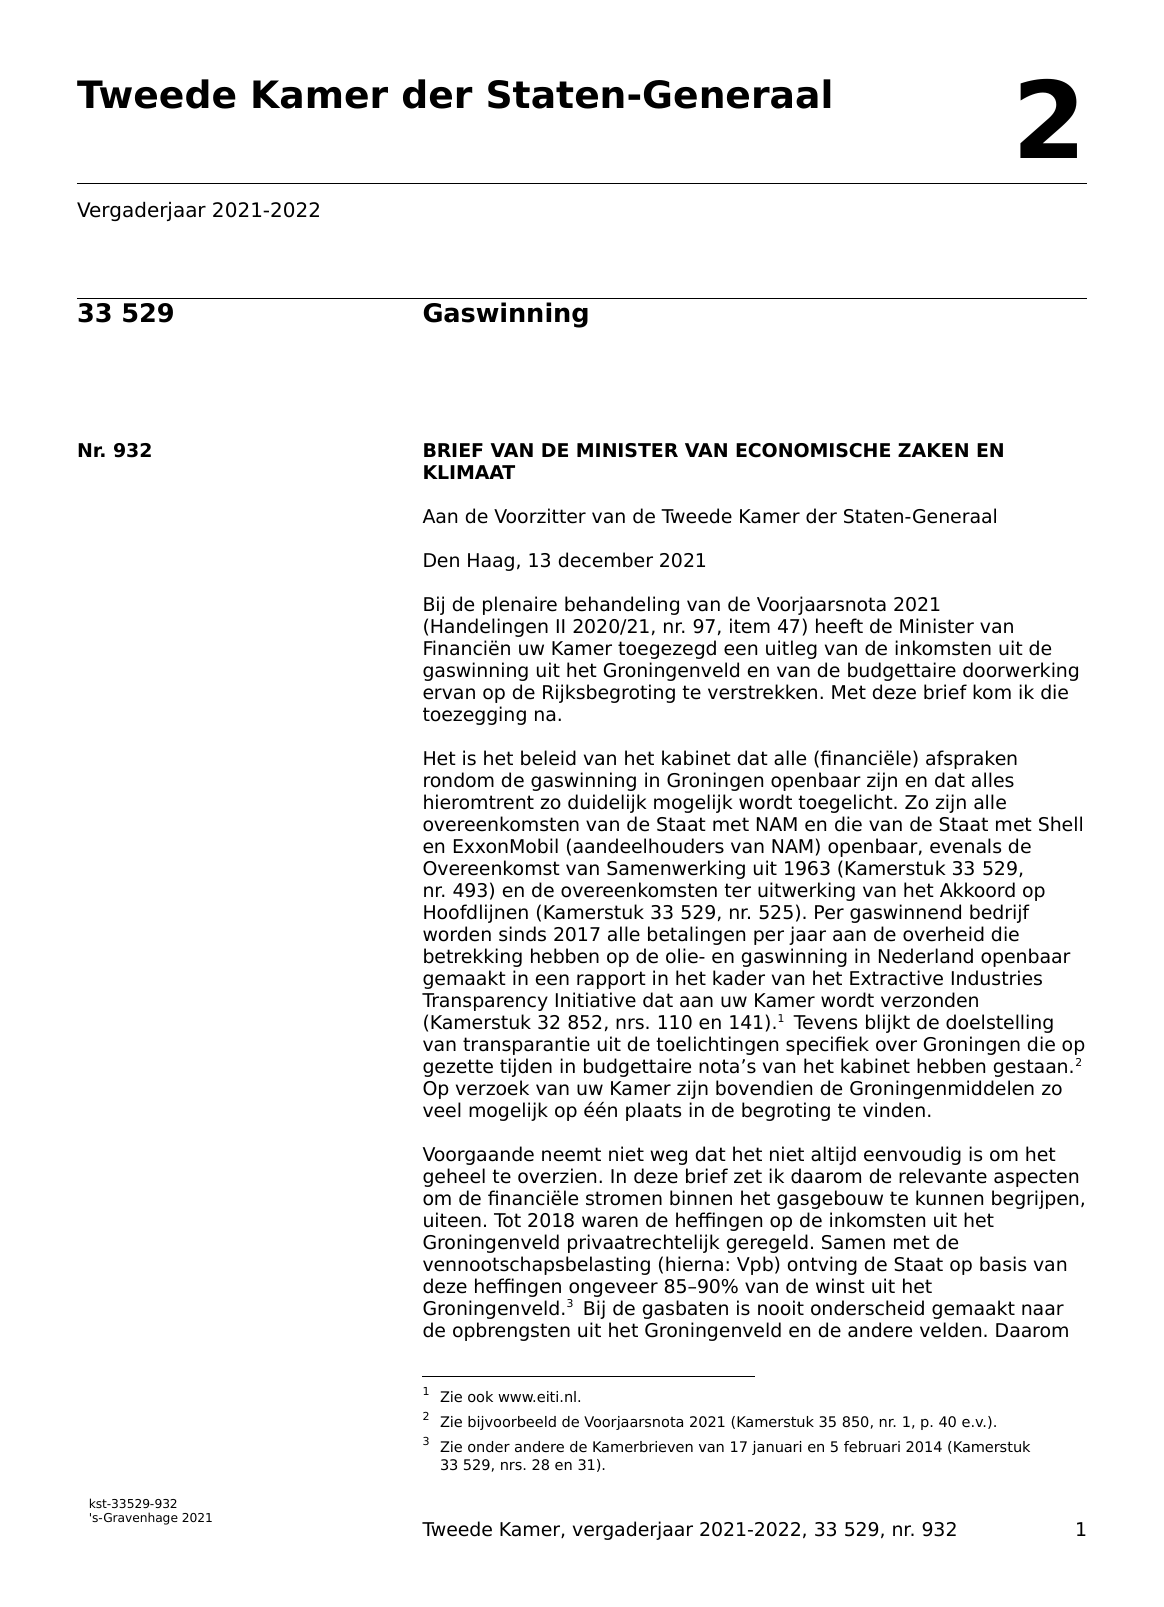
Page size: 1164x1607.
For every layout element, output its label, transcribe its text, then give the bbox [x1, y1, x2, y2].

text Zie onder andere de Kamerbrieven van 17 januari en 5 februari 2014 (Kamerstuk 33 529, nrs. 28 en 31). [422, 1435, 1087, 1474]
text 's-Gravenhage 2021 [88, 1511, 323, 1525]
subtitle 33 529 Gaswinning [77, 299, 1087, 329]
table_cell Vergaderjaar 2021-2022 [77, 184, 1087, 298]
text Aan de Voorzitter van de Tweede Kamer der Staten-Generaal [422, 506, 1087, 528]
text Bij de plenaire behandeling van de Voorjaarsnota 2021 (Handelingen II 2020/21, nr. 97, item 47) heeft de Minister van Financiën uw Kamer toegezegd een uitleg van de inkomsten uit de gaswinning uit het Groningenveld en van de budgettaire doorwerking ervan op de Rijksbegroting te verstrekken. Met deze brief kom ik die toezegging na. [422, 594, 1087, 726]
text Het is het beleid van het kabinet dat alle (financiële) afspraken rondom de gaswinning in Groningen openbaar zijn en dat alles hieromtrent zo duidelijk mogelijk wordt toegelicht. Zo zijn alle overeenkomsten van de Staat met NAM en die van de Staat met Shell en ExxonMobil (aandeelhouders van NAM) openbaar, evenals de Overeenkomst van Samenwerking uit 1963 (Kamerstuk 33 529, nr. 493) en de overeenkomsten ter uitwerking van het Akkoord op Hoofdlijnen (Kamerstuk 33 529, nr. 525). Per gaswinnend bedrijf worden sinds 2017 alle betalingen per jaar aan de overheid die betrekking hebben op de olie- en gaswinning in Nederland openbaar gemaakt in een rapport in het kader van het Extractive Industries Transparency Initiative dat aan uw Kamer wordt verzonden (Kamerstuk 32 852, nrs. 110 en 141). Tevens blijkt de doelstelling van transparantie uit de toelichtingen specifiek over Groningen die op gezette tijden in budgettaire nota’s van het kabinet hebben gestaan. Op verzoek van uw Kamer zijn bovendien de Groningenmiddelen zo veel mogelijk op één plaats in de begroting te vinden. [422, 748, 1087, 1122]
text Den Haag, 13 december 2021 [422, 550, 1087, 572]
text Zie bijvoorbeeld de Voorjaarsnota 2021 (Kamerstuk 35 850, nr. 1, p. 40 e.v.). [422, 1410, 1087, 1432]
text kst-33529-932 [88, 1497, 323, 1511]
table_header Tweede Kamer der Staten-Generaal [77, 59, 886, 183]
text Zie ook www.eiti.nl. [422, 1385, 1087, 1407]
table_header 2 [886, 59, 1087, 183]
subtitle Nr. 932 BRIEF VAN DE MINISTER VAN ECONOMISCHE ZAKEN EN KLIMAAT [77, 440, 1087, 484]
text Voorgaande neemt niet weg dat het niet altijd eenvoudig is om het geheel te overzien. In deze brief zet ik daarom de relevante aspecten om de financiële stromen binnen het gasgebouw te kunnen begrijpen, uiteen. Tot 2018 waren de heffingen op de inkomsten uit het Groningenveld privaatrechtelijk geregeld. Samen met de vennootschapsbelasting (hierna: Vpb) ontving de Staat op basis van deze heffingen ongeveer 85–90% van de winst uit het Groningenveld. Bij de gasbaten is nooit onderscheid gemaakt naar de opbrengsten uit het Groningenveld en de andere velden. Daarom [422, 1144, 1087, 1342]
